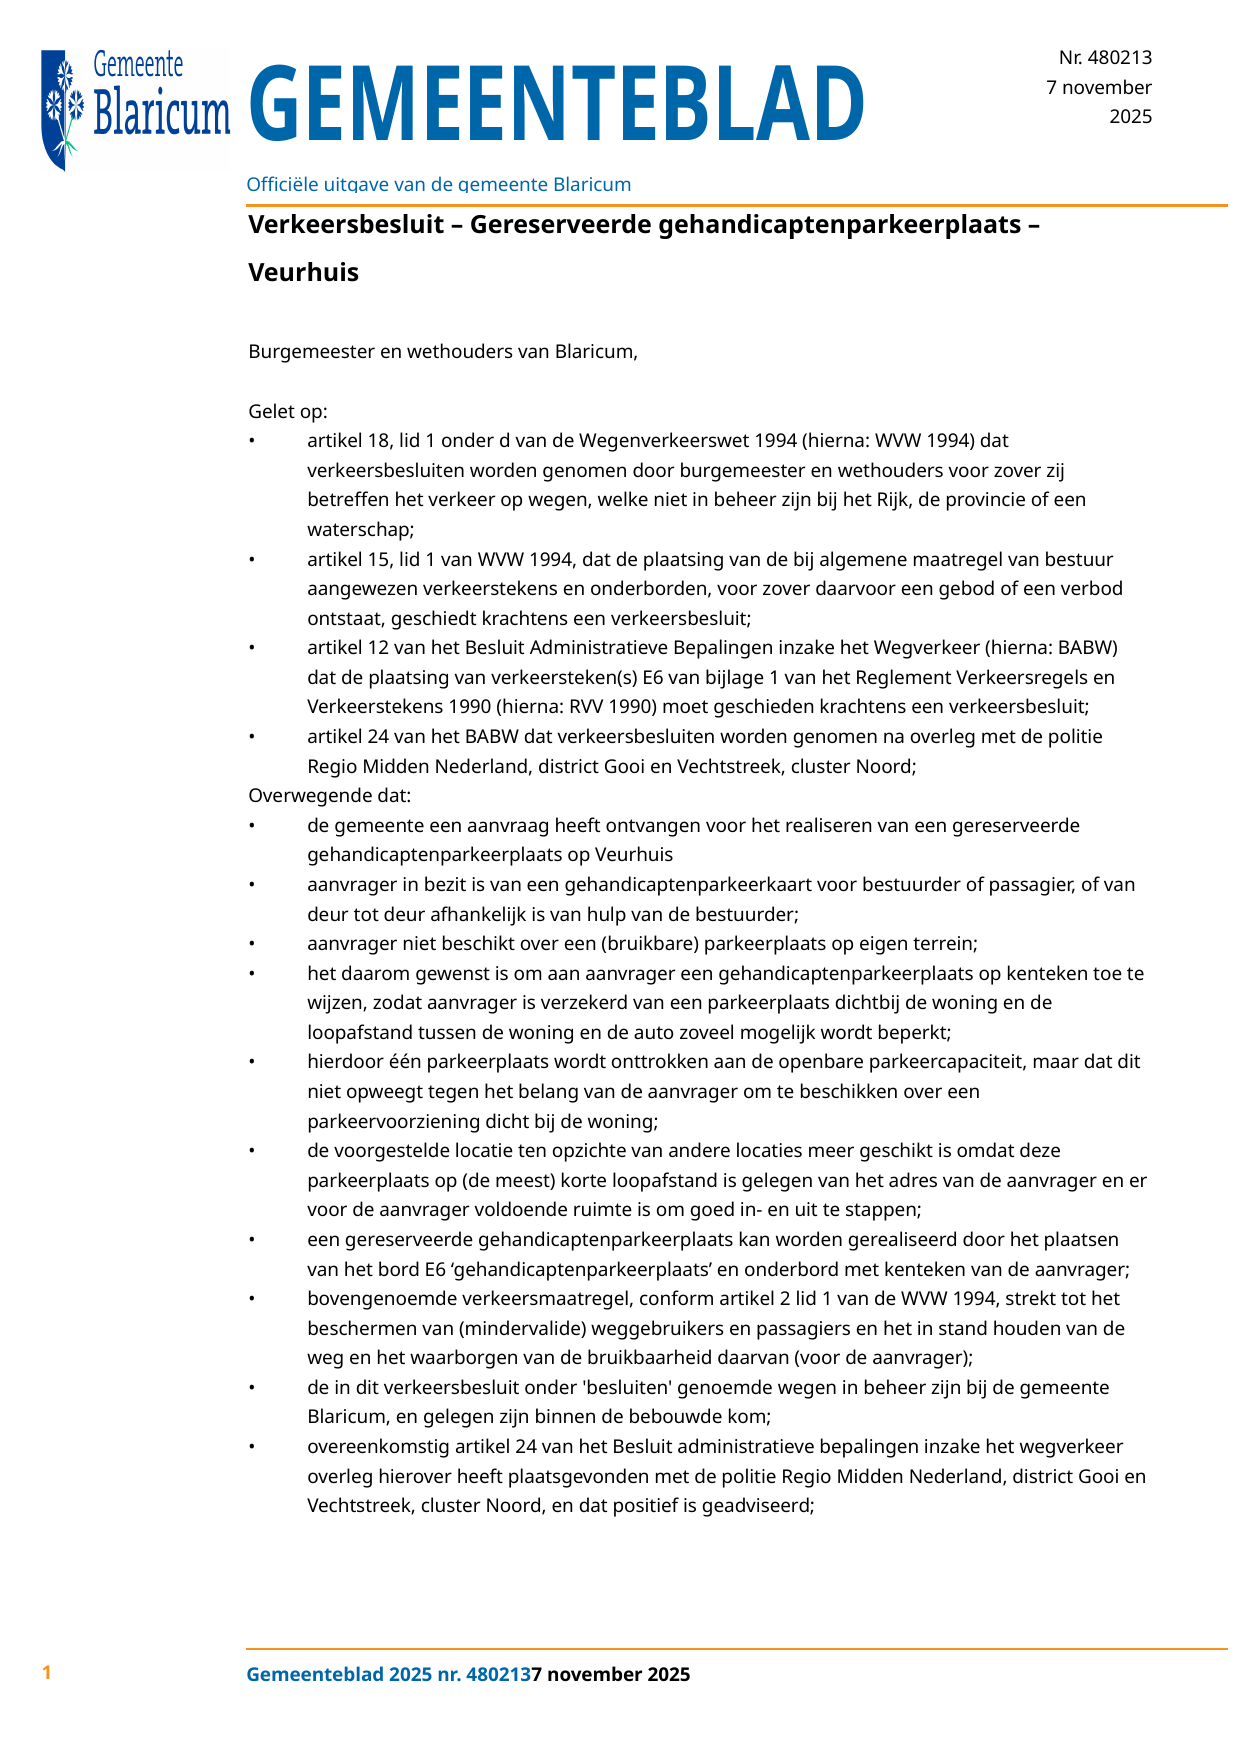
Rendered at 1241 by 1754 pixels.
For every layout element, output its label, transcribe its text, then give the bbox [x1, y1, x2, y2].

list een gereserveerde gehandicaptenparkeerplaats kan worden gerealiseerd door het plaatsen van het bord E6 ‘gehandicaptenparkeerplaats’ en onderbord met kenteken van de aanvrager; [248, 1226, 1152, 1281]
text Overwegende dat: [248, 782, 1152, 808]
list hierdoor één parkeerplaats wordt onttrokken aan de openbare parkeercapaciteit, maar dat dit niet opweegt tegen het belang van de aanvrager om te beschikken over een parkeervoorziening dicht bij de woning; [248, 1049, 1152, 1133]
list de in dit verkeersbesluit onder 'besluiten' genoemde wegen in beheer zijn bij de gemeente Blaricum, en gelegen zijn binnen de bebouwde kom; [248, 1374, 1152, 1429]
list artikel 18, lid 1 onder d van de Wegenverkeerswet 1994 (hierna: WVW 1994) dat verkeersbesluiten worden genomen door burgemeester en wethouders voor zover zij betreffen het verkeer op wegen, welke niet in beheer zijn bij het Rijk, de provincie of een waterschap; [248, 427, 1152, 542]
list artikel 15, lid 1 van WVW 1994, dat de plaatsing van de bij algemene maatregel van bestuur aangewezen verkeerstekens en onderborden, voor zover daarvoor een gebod of een verbod ontstaat, geschiedt krachtens een verkeersbesluit; [248, 546, 1152, 631]
text Verkeersbesluit – Gereserveerde gehandicaptenparkeerplaats – Veurhuis [248, 207, 1152, 288]
picture [41, 47, 231, 172]
list artikel 24 van het BABW dat verkeersbesluiten worden genomen na overleg met de politie Regio Midden Nederland, district Gooi en Vechtstreek, cluster Noord; [248, 723, 1152, 778]
list het daarom gewenst is om aan aanvrager een gehandicaptenparkeerplaats op kenteken toe te wijzen, zodat aanvrager is verzekerd van een parkeerplaats dichtbij de woning en de loopafstand tussen de woning en de auto zoveel mogelijk wordt beperkt; [248, 960, 1152, 1045]
list artikel 12 van het Besluit Administratieve Bepalingen inzake het Wegverkeer (hierna: BABW) dat de plaatsing van verkeersteken(s) E6 van bijlage 1 van het Reglement Verkeersregels en Verkeerstekens 1990 (hierna: RVV 1990) moet geschieden krachtens een verkeersbesluit; [248, 634, 1152, 719]
list aanvrager niet beschikt over een (bruikbare) parkeerplaats op eigen terrein; [248, 930, 1152, 956]
text Gelet op: [248, 398, 1152, 423]
list bovengenoemde verkeersmaatregel, conform artikel 2 lid 1 van de WVW 1994, strekt tot het beschermen van (mindervalide) weggebruikers en passagiers en het in stand houden van de weg en het waarborgen van de bruikbaarheid daarvan (voor de aanvrager); [248, 1285, 1152, 1370]
list aanvrager in bezit is van een gehandicaptenparkeerkaart voor bestuurder of passagier, of van deur tot deur afhankelijk is van hulp van de bestuurder; [248, 871, 1152, 926]
list de voorgestelde locatie ten opzichte van andere locaties meer geschikt is omdat deze parkeerplaats op (de meest) korte loopafstand is gelegen van het adres van de aanvrager en er voor de aanvrager voldoende ruimte is om goed in- en uit te stappen; [248, 1137, 1152, 1222]
list overeenkomstig artikel 24 van het Besluit administratieve bepalingen inzake het wegverkeer overleg hierover heeft plaatsgevonden met de politie Regio Midden Nederland, district Gooi en Vechtstreek, cluster Noord, en dat positief is geadviseerd; [248, 1433, 1152, 1518]
text Burgemeester en wethouders van Blaricum, [248, 339, 1152, 364]
list de gemeente een aanvraag heeft ontvangen voor het realiseren van een gereserveerde gehandicaptenparkeerplaats op Veurhuis [248, 812, 1152, 867]
